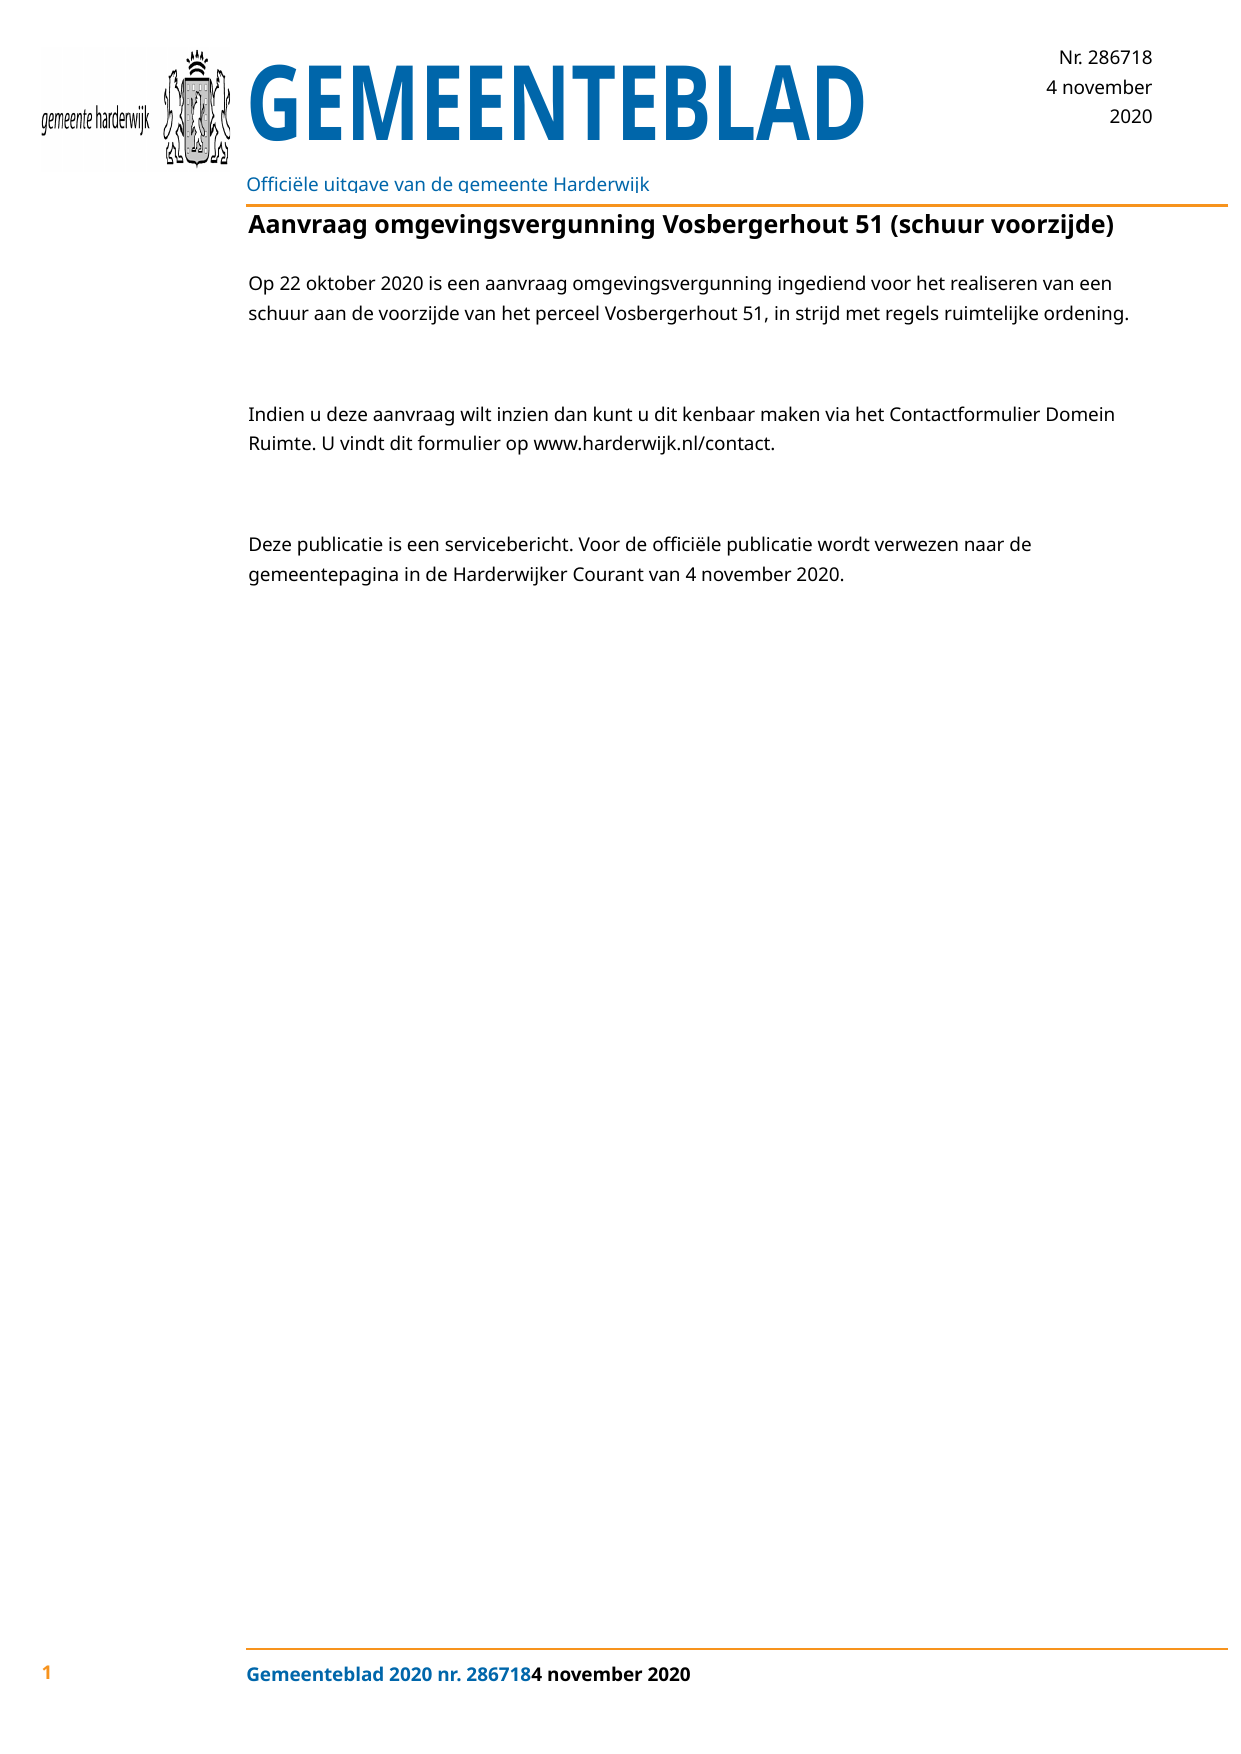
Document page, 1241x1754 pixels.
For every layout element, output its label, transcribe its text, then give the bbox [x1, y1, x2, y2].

text Deze publicatie is een servicebericht. Voor de officiële publicatie wordt verwezen naar de gemeentepagina in de Harderwijker Courant van 4 november 2020. [248, 531, 1152, 586]
text Aanvraag omgevingsvergunning Vosbergerhout 51 (schuur voorzijde) [248, 207, 1152, 241]
picture [41, 47, 231, 172]
text Indien u deze aanvraag wilt inzien dan kunt u dit kenbaar maken via het Contactformulier Domein Ruimte. U vindt dit formulier op www.harderwijk.nl/contact. [248, 401, 1152, 456]
text Op 22 oktober 2020 is een aanvraag omgevingsvergunning ingediend voor het realiseren van een schuur aan de voorzijde van het perceel Vosbergerhout 51, in strijd met regels ruimtelijke ordening. [248, 270, 1152, 326]
